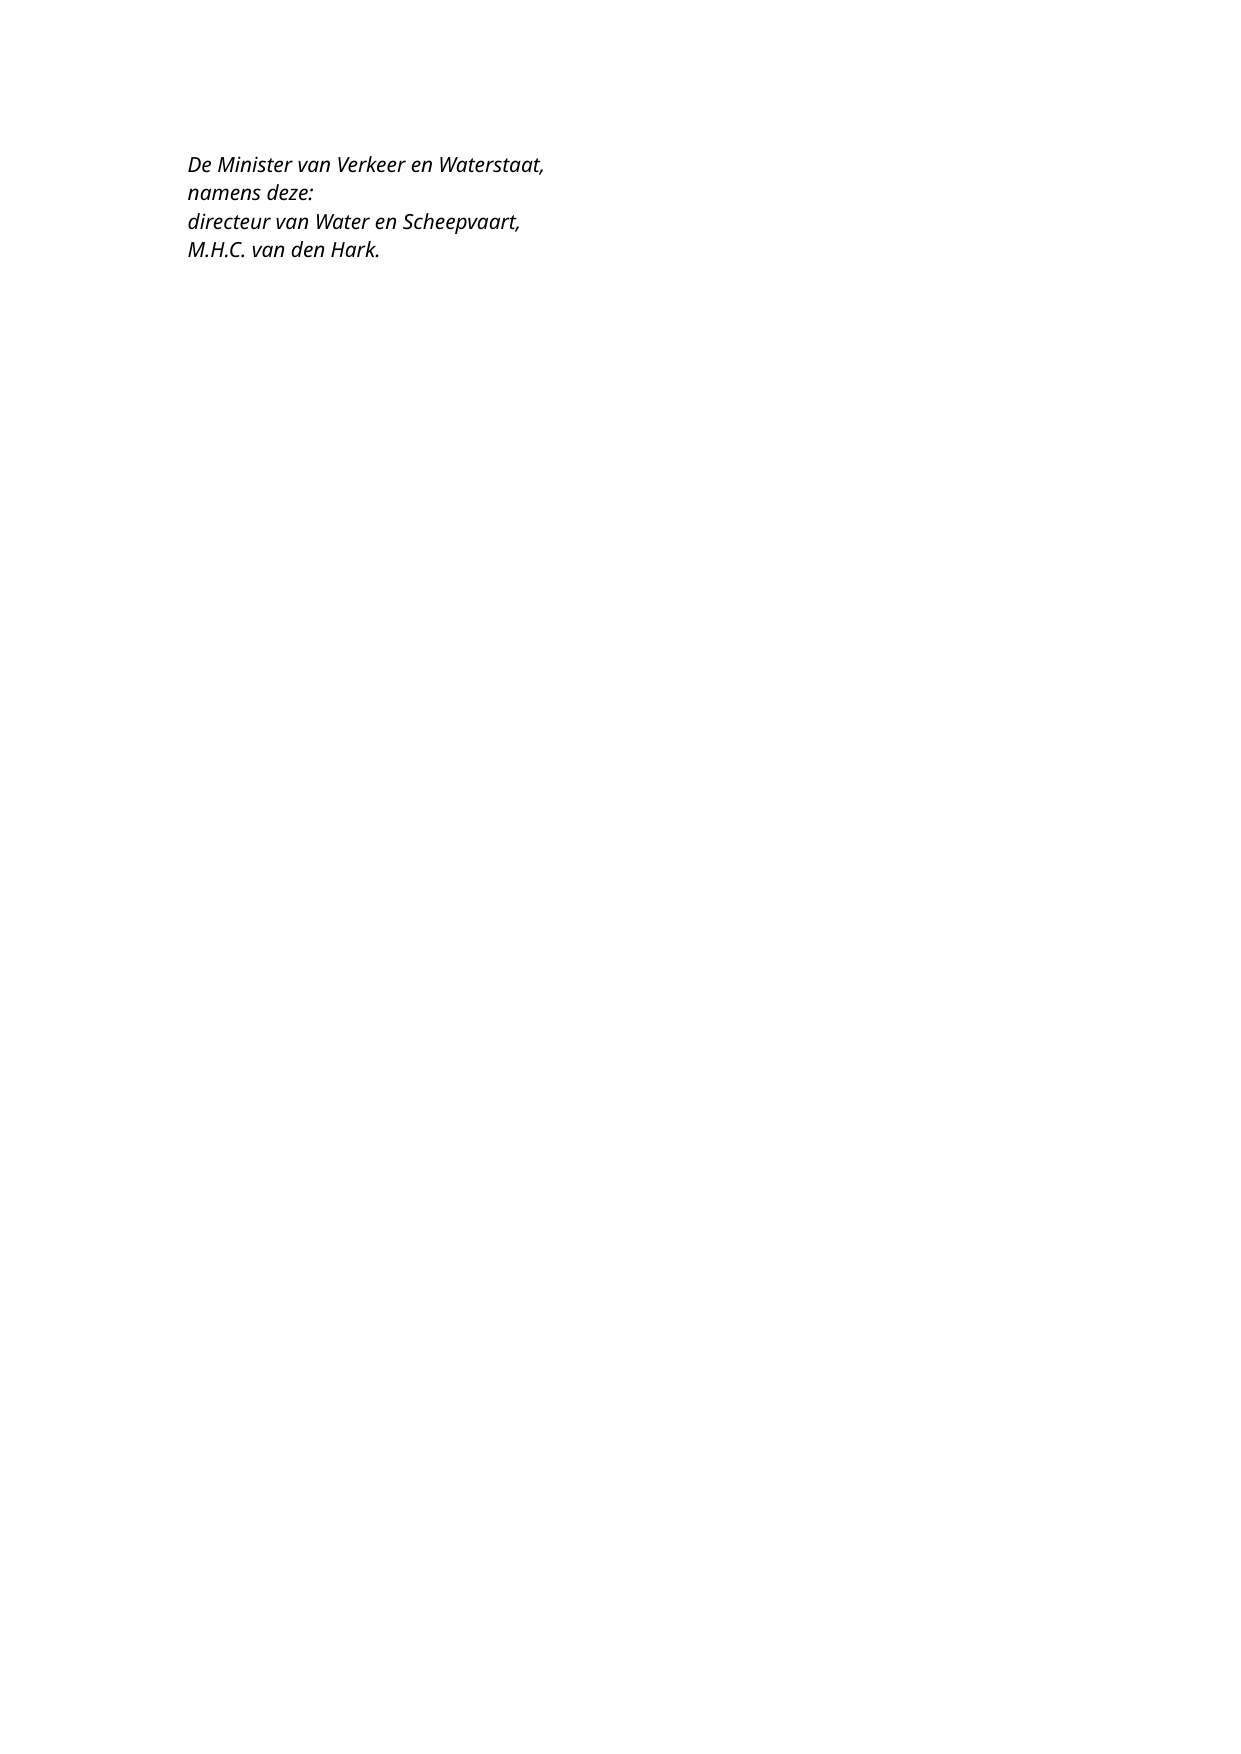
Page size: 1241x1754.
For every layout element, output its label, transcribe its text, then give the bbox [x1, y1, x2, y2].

text M.H.C. van den Hark. [187, 235, 1053, 264]
text directeur van Water en Scheepvaart, [187, 207, 1053, 235]
text De Minister van Verkeer en Waterstaat, [187, 150, 1053, 178]
text namens deze: [187, 178, 1053, 207]
